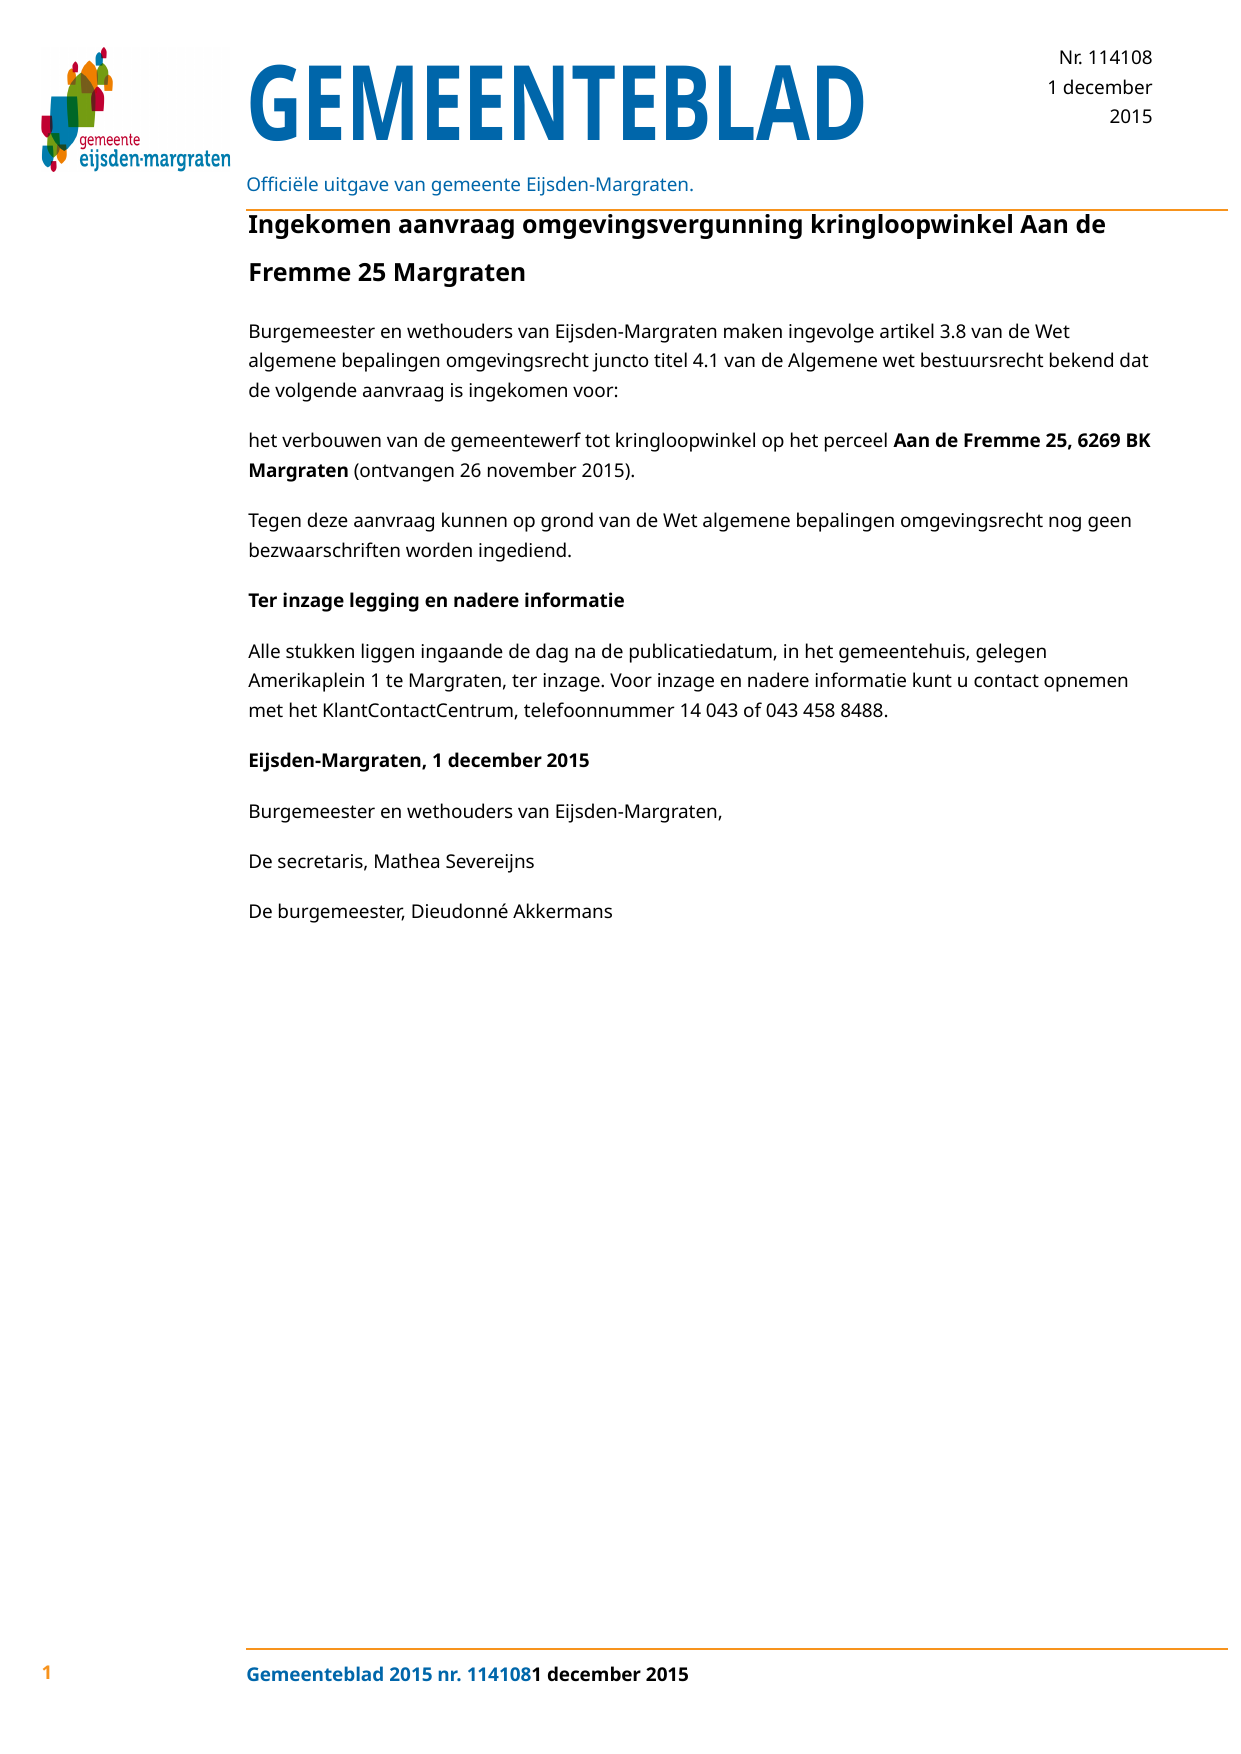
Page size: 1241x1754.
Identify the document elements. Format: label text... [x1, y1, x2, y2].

text Burgemeester en wethouders van Eijsden-Margraten, [248, 798, 1152, 824]
text Ingekomen aanvraag omgevingsvergunning kringloopwinkel Aan de Fremme 25 Margraten [248, 211, 1152, 288]
picture [41, 47, 231, 172]
text De burgemeester, Dieudonné Akkermans [248, 899, 1152, 924]
text Burgemeester en wethouders van Eijsden-Margraten maken ingevolge artikel 3.8 van de Wet algemene bepalingen omgevingsrecht juncto titel 4.1 van de Algemene wet bestuursrecht bekend dat de volgende aanvraag is ingekomen voor: [248, 318, 1152, 403]
text het verbouwen van de gemeentewerf tot kringloopwinkel op het perceel Aan de Fremme 25, 6269 BK Margraten (ontvangen 26 november 2015). [248, 427, 1152, 483]
text De secretaris, Mathea Severeijns [248, 848, 1152, 874]
text Eijsden-Margraten, 1 december 2015 [248, 747, 1152, 773]
text Tegen deze aanvraag kunnen op grond van de Wet algemene bepalingen omgevingsrecht nog geen bezwaarschriften worden ingediend. [248, 507, 1152, 563]
text Ter inzage legging en nadere informatie [248, 587, 1152, 613]
text Alle stukken liggen ingaande de dag na de publicatiedatum, in het gemeentehuis, gelegen Amerikaplein 1 te Margraten, ter inzage. Voor inzage en nadere informatie kunt u contact opnemen met het KlantContactCentrum, telefoonnummer 14 043 of 043 458 8488. [248, 638, 1152, 723]
